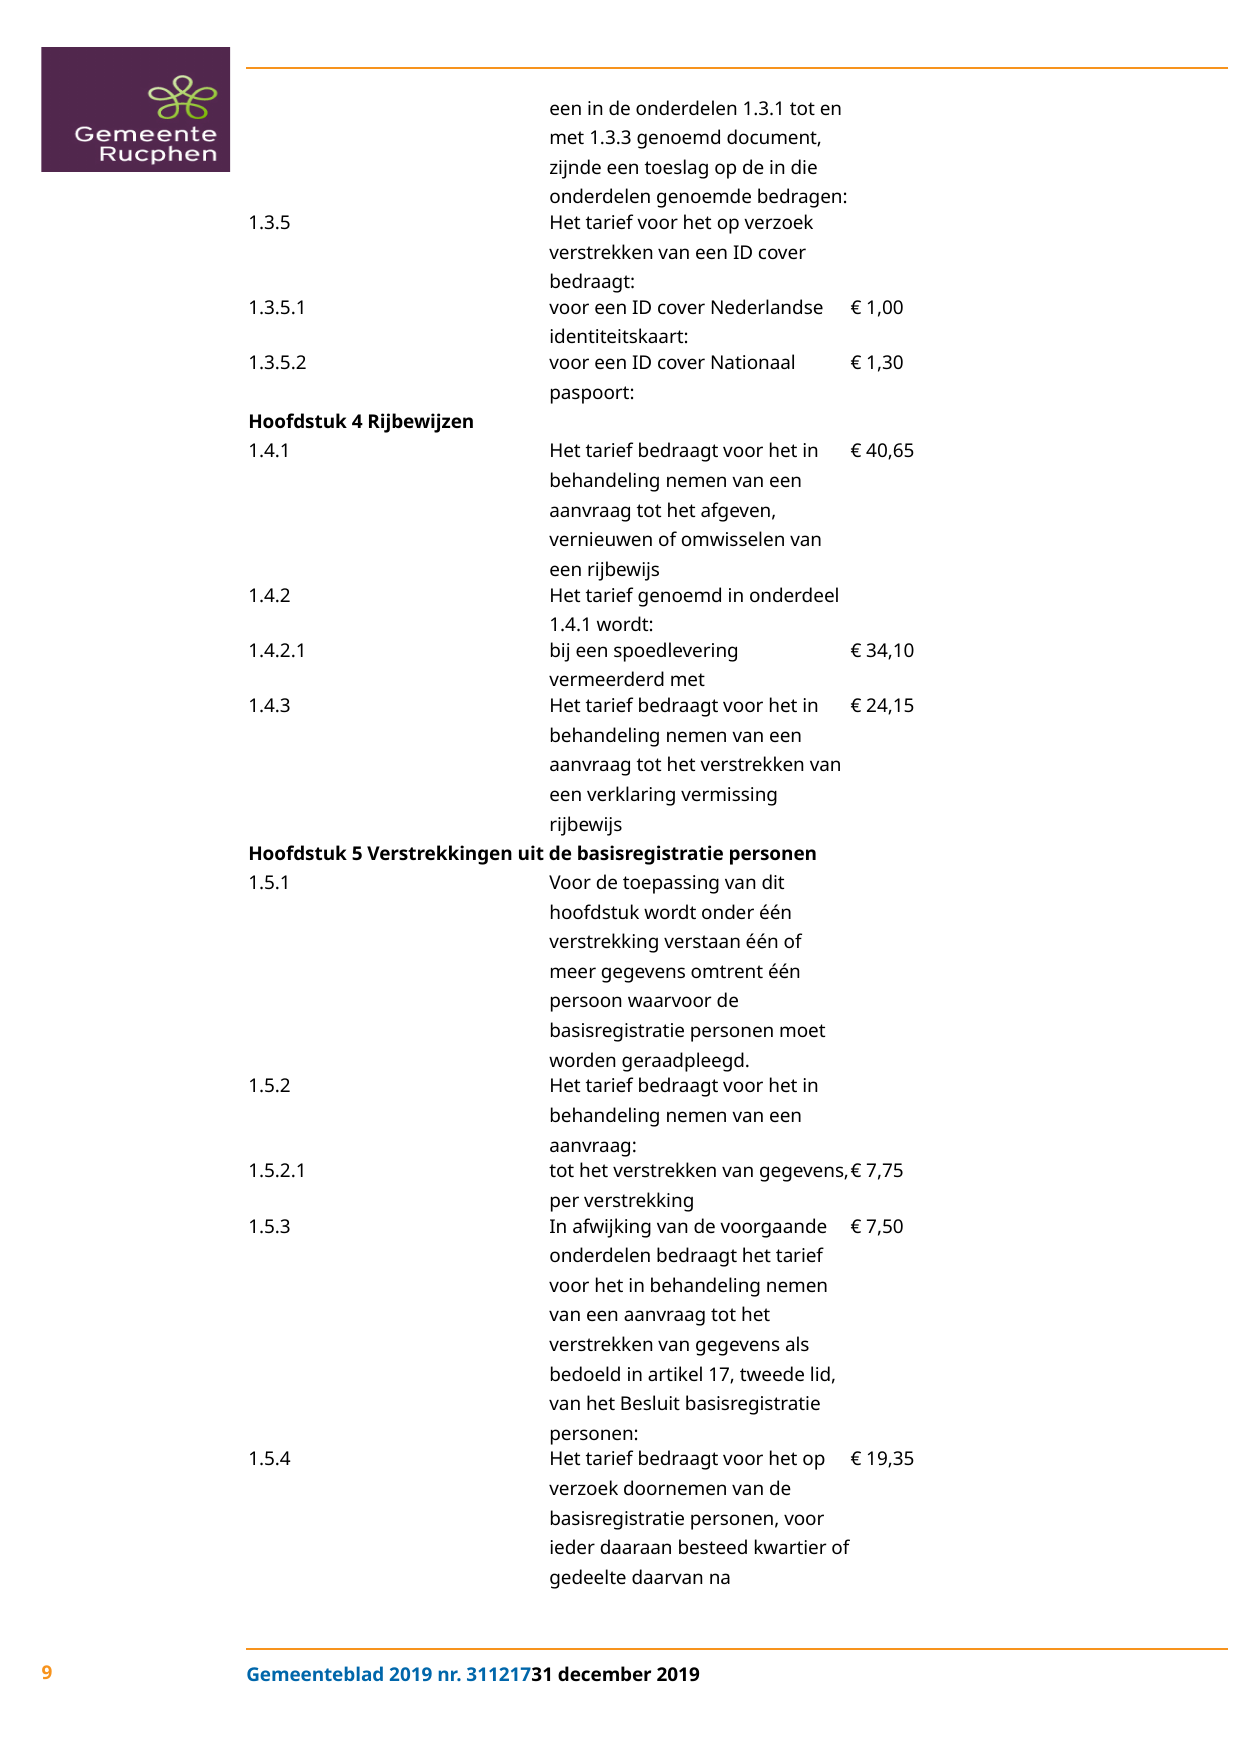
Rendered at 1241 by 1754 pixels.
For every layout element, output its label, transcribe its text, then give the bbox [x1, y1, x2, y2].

table_cell voor een ID cover Nederlandse identiteitskaart: [549, 294, 850, 349]
table_cell Het tarief voor het op verzoek verstrekken van een ID cover bedraagt: [549, 209, 850, 294]
table_cell € 24,15 [850, 693, 1152, 836]
table_cell Het tarief bedraagt voor het in behandeling nemen van een aanvraag tot het verstrekken van een verklaring vermissing rijbewijs [549, 693, 850, 836]
table_cell 1.4.3 [248, 693, 549, 836]
table_header Voor de toepassing van dit hoofdstuk wordt onder één verstrekking verstaan één of meer gegevens omtrent één persoon waarvoor de basisregistratie personen moet worden geraadpleegd. [549, 869, 850, 1073]
picture [41, 47, 231, 172]
table_cell 1.5.3 [248, 1213, 549, 1446]
table_cell € 7,50 [850, 1213, 1152, 1446]
table_cell voor een ID cover Nationaal paspoort: [549, 350, 850, 405]
table_header € 40,65 [850, 438, 1152, 582]
table_cell € 7,75 [850, 1158, 1152, 1213]
table_cell Het tarief bedraagt voor het op verzoek doornemen van de basisregistratie personen, voor ieder daaraan besteed kwartier of gedeelte daarvan na [549, 1446, 850, 1590]
table_cell [850, 582, 1152, 637]
table_cell 1.4.2.1 [248, 637, 549, 692]
table_header 1.4.1 [248, 438, 549, 582]
table_cell [850, 209, 1152, 294]
table_cell bij een spoedlevering vermeerderd met [549, 637, 850, 692]
table_header [850, 869, 1152, 1073]
table_cell een in de onderdelen 1.3.1 tot en met 1.3.3 genoemd document, zijnde een toeslag op de in die onderdelen genoemde bedragen: [549, 95, 850, 209]
table_cell € 34,10 [850, 637, 1152, 692]
table_header Het tarief bedraagt voor het in behandeling nemen van een aanvraag tot het afgeven, vernieuwen of omwisselen van een rijbewijs [549, 438, 850, 582]
table_cell In afwijking van de voorgaande onderdelen bedraagt het tarief voor het in behandeling nemen van een aanvraag tot het verstrekken van gegevens als bedoeld in artikel 17, tweede lid, van het Besluit basisregistratie personen: [549, 1213, 850, 1446]
table_cell 1.3.5.2 [248, 350, 549, 405]
table_cell [850, 1073, 1152, 1157]
table_cell [248, 95, 549, 209]
table_cell [850, 95, 1152, 209]
table_cell 1.3.5.1 [248, 294, 549, 349]
text Hoofdstuk 4 Rijbewijzen [248, 408, 1152, 434]
table_cell € 1,30 [850, 350, 1152, 405]
table_cell 1.5.4 [248, 1446, 549, 1590]
table_cell € 1,00 [850, 294, 1152, 349]
table_cell 1.5.2.1 [248, 1158, 549, 1213]
table_cell Het tarief genoemd in onderdeel 1.4.1 wordt: [549, 582, 850, 637]
table_cell 1.3.5 [248, 209, 549, 294]
table_cell Het tarief bedraagt voor het in behandeling nemen van een aanvraag: [549, 1073, 850, 1157]
table_cell 1.4.2 [248, 582, 549, 637]
text Hoofdstuk 5 Verstrekkingen uit de basisregistratie personen [248, 840, 1152, 865]
table_cell € 19,35 [850, 1446, 1152, 1590]
table_cell tot het verstrekken van gegevens, per verstrekking [549, 1158, 850, 1213]
table_cell 1.5.2 [248, 1073, 549, 1157]
table_header 1.5.1 [248, 869, 549, 1073]
